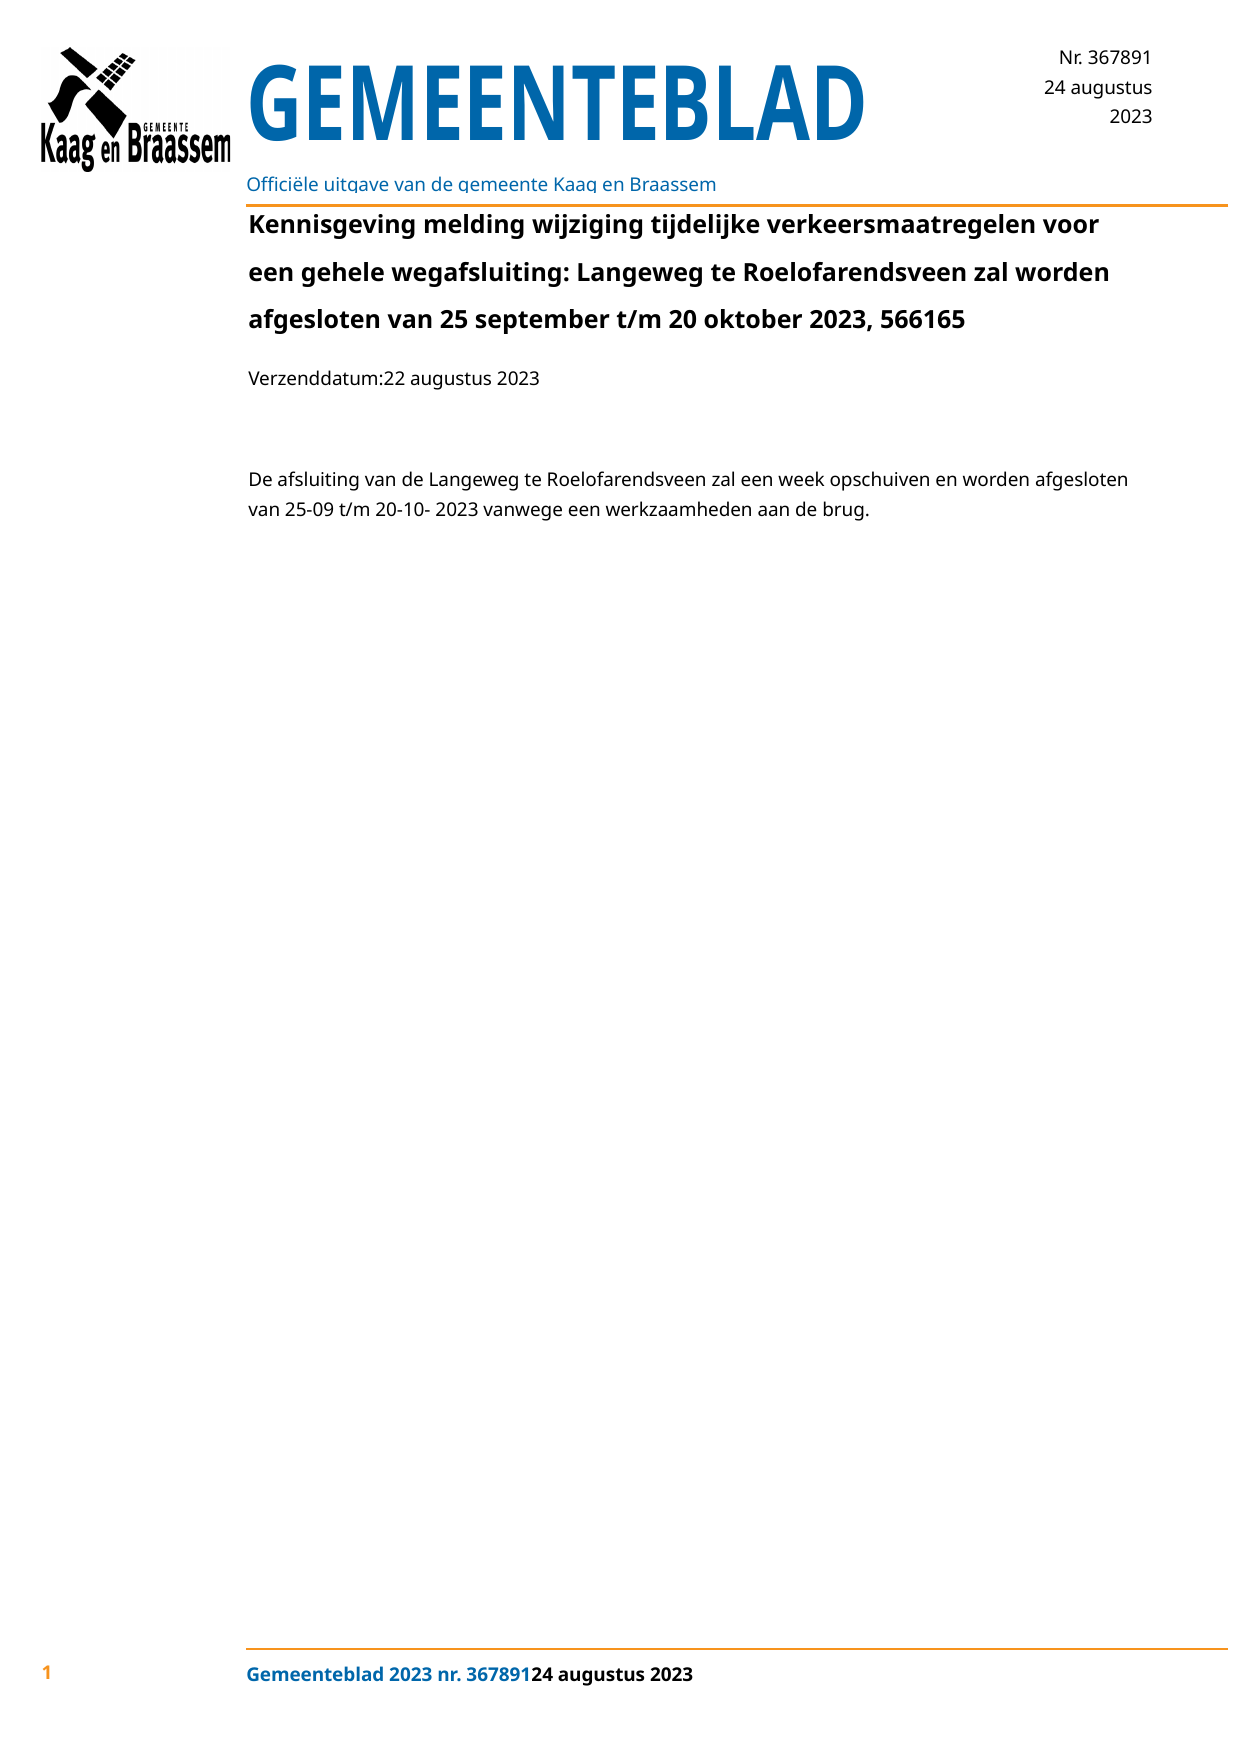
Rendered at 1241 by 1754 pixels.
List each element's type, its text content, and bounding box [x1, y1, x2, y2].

text De afsluiting van de Langeweg te Roelofarendsveen zal een week opschuiven en worden afgesloten van 25-09 t/m 20-10- 2023 vanwege een werkzaamheden aan de brug. [248, 466, 1152, 522]
text Verzenddatum:22 augustus 2023 [248, 366, 1152, 391]
text Kennisgeving melding wijziging tijdelijke verkeersmaatregelen voor een gehele wegafsluiting: Langeweg te Roelofarendsveen zal worden afgesloten van 25 september t/m 20 oktober 2023, 566165 [248, 207, 1152, 336]
picture [41, 47, 231, 172]
